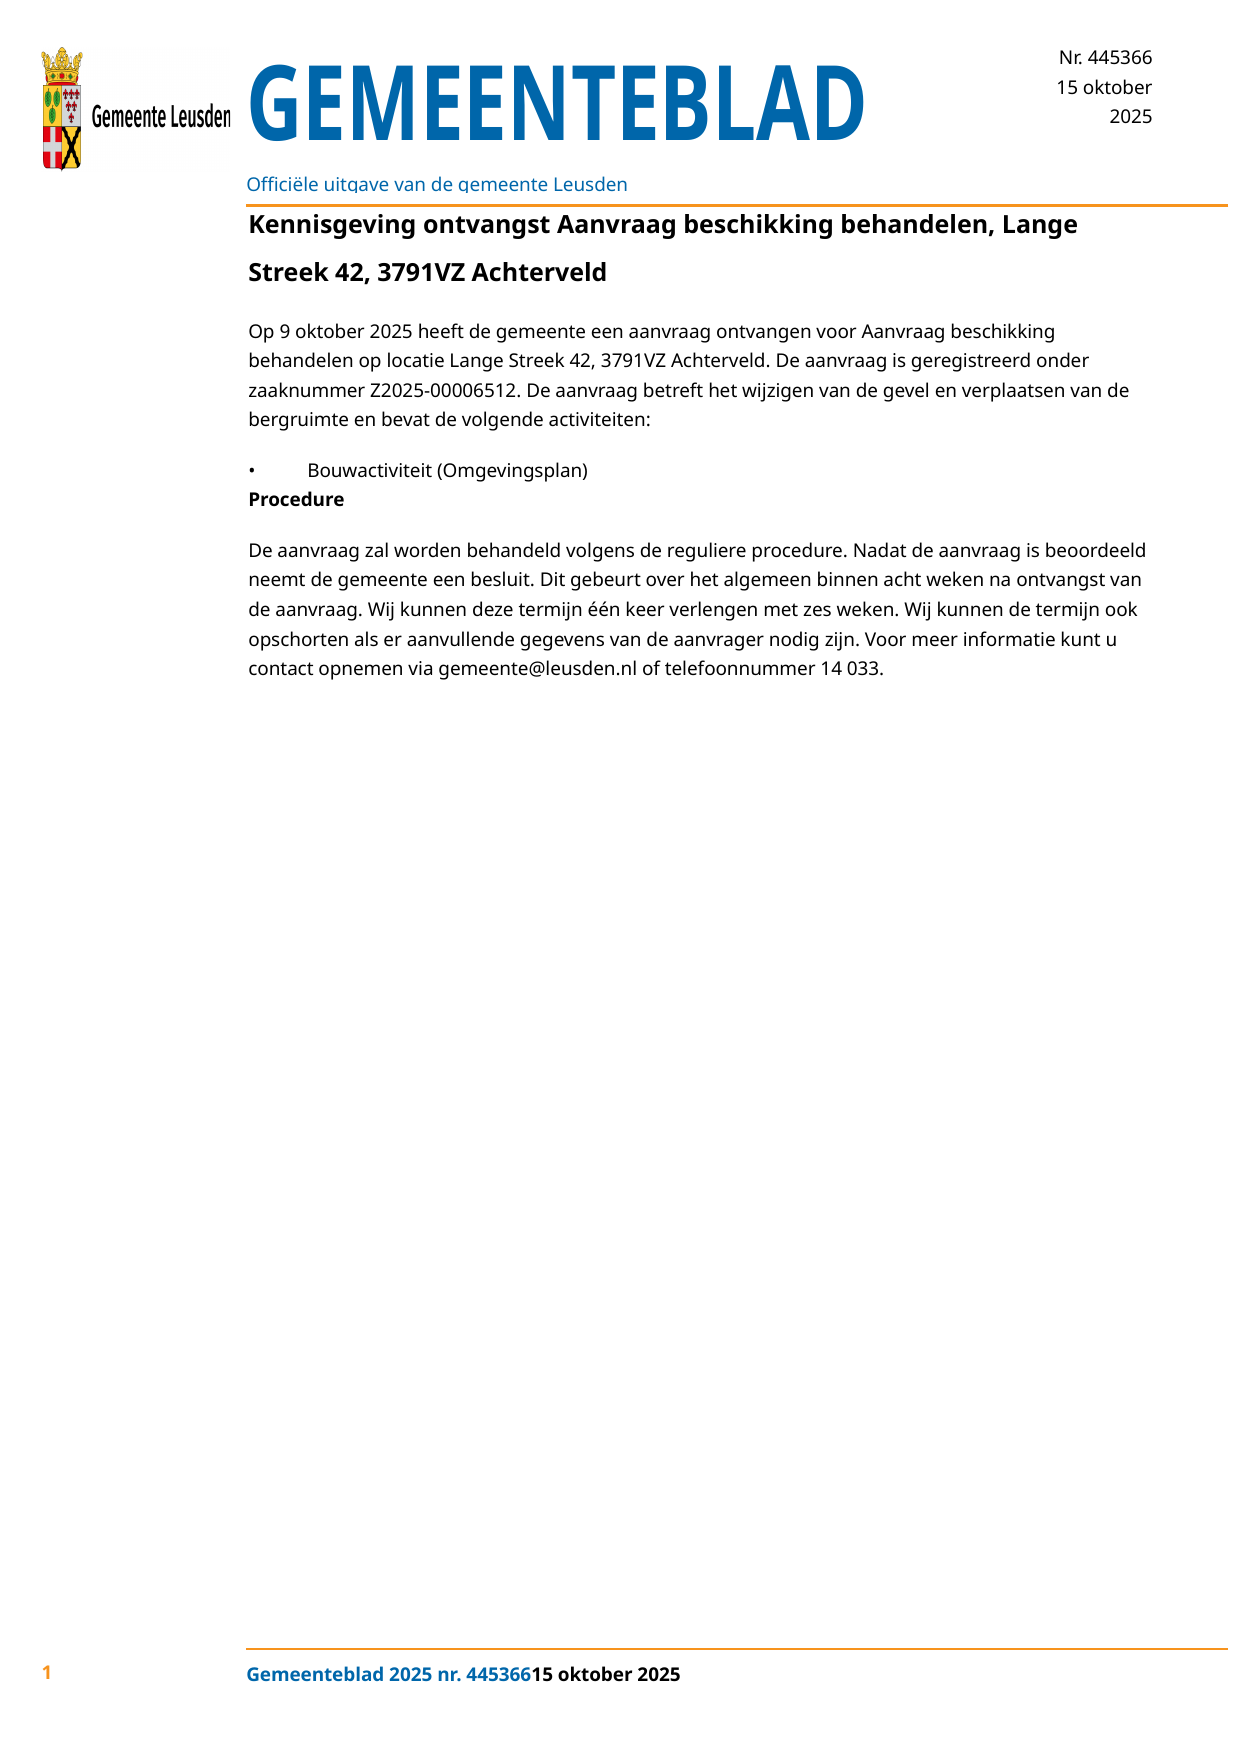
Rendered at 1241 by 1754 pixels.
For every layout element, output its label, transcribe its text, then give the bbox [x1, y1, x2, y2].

list Bouwactiviteit (Omgevingsplan) [248, 457, 1152, 483]
text Kennisgeving ontvangst Aanvraag beschikking behandelen, Lange Streek 42, 3791VZ Achterveld [248, 207, 1152, 288]
text Op 9 oktober 2025 heeft de gemeente een aanvraag ontvangen voor Aanvraag beschikking behandelen op locatie Lange Streek 42, 3791VZ Achterveld. De aanvraag is geregistreerd onder zaaknummer Z2025-00006512. De aanvraag betreft het wijzigen van de gevel en verplaatsen van de bergruimte en bevat de volgende activiteiten: [248, 318, 1152, 432]
text De aanvraag zal worden behandeld volgens de reguliere procedure. Nadat de aanvraag is beoordeeld neemt de gemeente een besluit. Dit gebeurt over het algemeen binnen acht weken na ontvangst van de aanvraag. Wij kunnen deze termijn één keer verlengen met zes weken. Wij kunnen de termijn ook opschorten als er aanvullende gegevens van de aanvrager nodig zijn. Voor meer informatie kunt u contact opnemen via gemeente@leusden.nl of telefoonnummer 14 033. [248, 537, 1152, 681]
text Procedure [248, 487, 1152, 512]
picture [41, 47, 231, 172]
